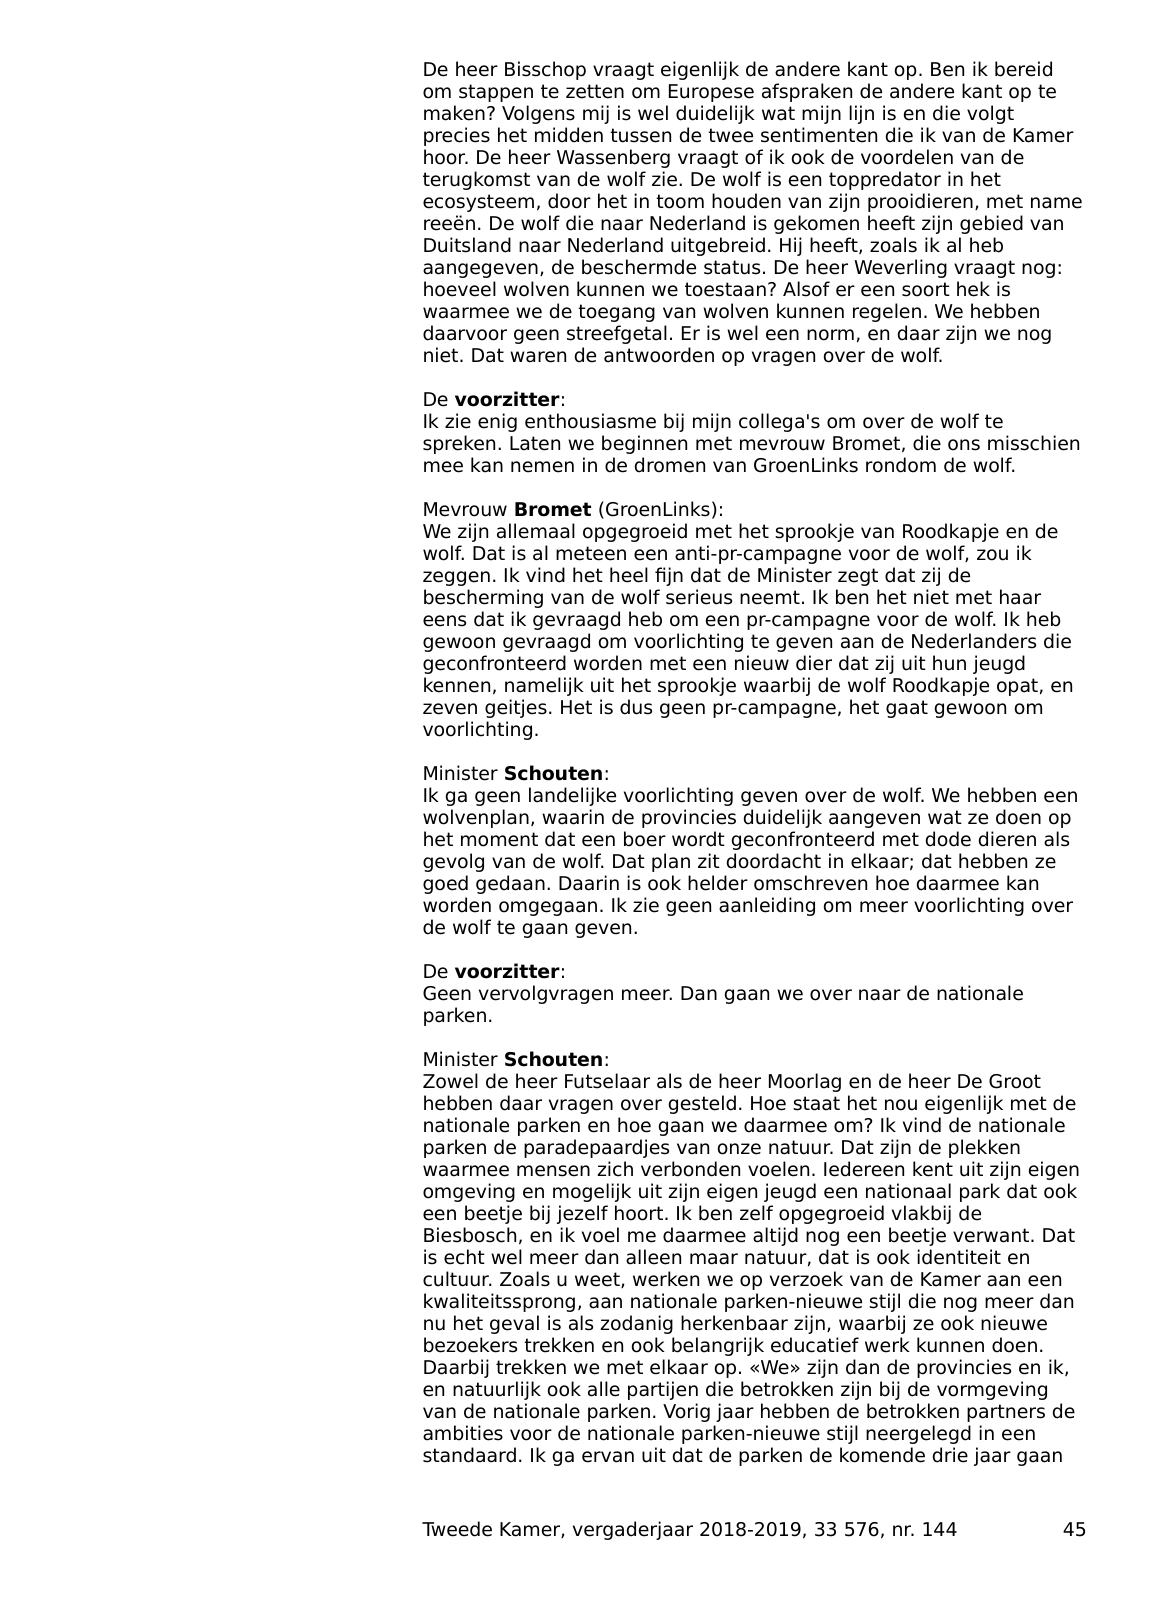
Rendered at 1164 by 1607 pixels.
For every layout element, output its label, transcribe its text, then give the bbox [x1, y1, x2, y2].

text Ik ga geen landelijke voorlichting geven over de wolf. We hebben een wolvenplan, waarin de provincies duidelijk aangeven wat ze doen op het moment dat een boer wordt geconfronteerd met dode dieren als gevolg van de wolf. Dat plan zit doordacht in elkaar; dat hebben ze goed gedaan. Daarin is ook helder omschreven hoe daarmee kan worden omgegaan. Ik zie geen aanleiding om meer voorlichting over de wolf te gaan geven. [422, 785, 1087, 939]
text Minister Schouten: [422, 763, 1087, 785]
text Geen vervolgvragen meer. Dan gaan we over naar de nationale parken. [422, 983, 1087, 1027]
text Minister Schouten: [422, 1049, 1087, 1071]
text We zijn allemaal opgegroeid met het sprookje van Roodkapje en de wolf. Dat is al meteen een anti-pr-campagne voor de wolf, zou ik zeggen. Ik vind het heel fijn dat de Minister zegt dat zij de bescherming van de wolf serieus neemt. Ik ben het niet met haar eens dat ik gevraagd heb om een pr-campagne voor de wolf. Ik heb gewoon gevraagd om voorlichting te geven aan de Nederlanders die geconfronteerd worden met een nieuw dier dat zij uit hun jeugd kennen, namelijk uit het sprookje waarbij de wolf Roodkapje opat, en zeven geitjes. Het is dus geen pr-campagne, het gaat gewoon om voorlichting. [422, 521, 1087, 741]
text De voorzitter: [422, 389, 1087, 411]
text Ik zie enig enthousiasme bij mijn collega's om over de wolf te spreken. Laten we beginnen met mevrouw Bromet, die ons misschien mee kan nemen in de dromen van GroenLinks rondom de wolf. [422, 411, 1087, 477]
text Mevrouw Bromet (GroenLinks): [422, 499, 1087, 521]
text De voorzitter: [422, 961, 1087, 983]
text De heer Bisschop vraagt eigenlijk de andere kant op. Ben ik bereid om stappen te zetten om Europese afspraken de andere kant op te maken? Volgens mij is wel duidelijk wat mijn lijn is en die volgt precies het midden tussen de twee sentimenten die ik van de Kamer hoor. De heer Wassenberg vraagt of ik ook de voordelen van de terugkomst van de wolf zie. De wolf is een toppredator in het ecosysteem, door het in toom houden van zijn prooidieren, met name reeën. De wolf die naar Nederland is gekomen heeft zijn gebied van Duitsland naar Nederland uitgebreid. Hij heeft, zoals ik al heb aangegeven, de beschermde status. De heer Weverling vraagt nog: hoeveel wolven kunnen we toestaan? Alsof er een soort hek is waarmee we de toegang van wolven kunnen regelen. We hebben daarvoor geen streefgetal. Er is wel een norm, en daar zijn we nog niet. Dat waren de antwoorden op vragen over de wolf. [422, 59, 1087, 367]
text Zowel de heer Futselaar als de heer Moorlag en de heer De Groot hebben daar vragen over gesteld. Hoe staat het nou eigenlijk met de nationale parken en hoe gaan we daarmee om? Ik vind de nationale parken de paradepaardjes van onze natuur. Dat zijn de plekken waarmee mensen zich verbonden voelen. Iedereen kent uit zijn eigen omgeving en mogelijk uit zijn eigen jeugd een nationaal park dat ook een beetje bij jezelf hoort. Ik ben zelf opgegroeid vlakbij de Biesbosch, en ik voel me daarmee altijd nog een beetje verwant. Dat is echt wel meer dan alleen maar natuur, dat is ook identiteit en cultuur. Zoals u weet, werken we op verzoek van de Kamer aan een kwaliteitssprong, aan nationale parken-nieuwe stijl die nog meer dan nu het geval is als zodanig herkenbaar zijn, waarbij ze ook nieuwe bezoekers trekken en ook belangrijk educatief werk kunnen doen. Daarbij trekken we met elkaar op. «We» zijn dan de provincies en ik, en natuurlijk ook alle partijen die betrokken zijn bij de vormgeving van de nationale parken. Vorig jaar hebben de betrokken partners de ambities voor de nationale parken-nieuwe stijl neergelegd in een standaard. Ik ga ervan uit dat de parken de komende drie jaar gaan [422, 1071, 1087, 1467]
